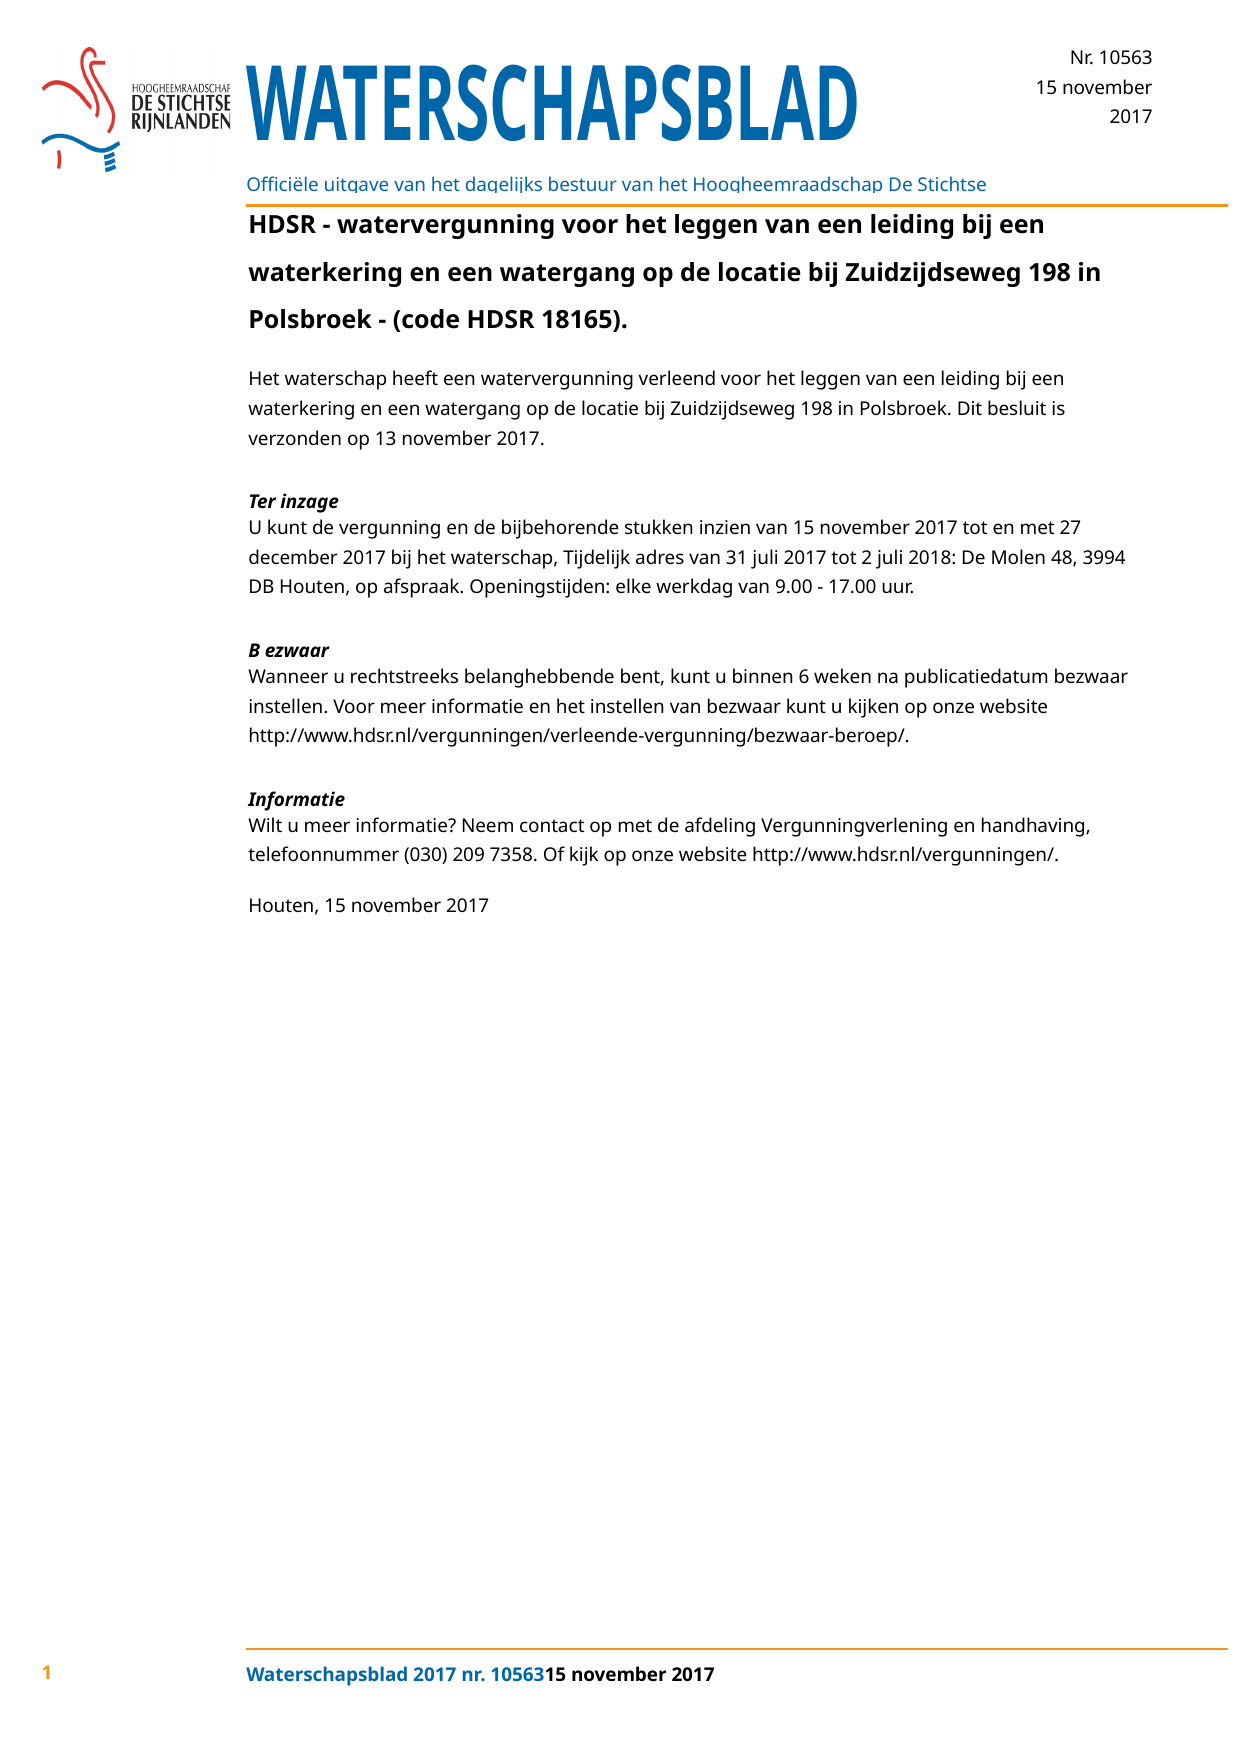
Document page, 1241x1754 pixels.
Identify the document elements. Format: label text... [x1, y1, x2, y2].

text Wanneer u rechtstreeks belanghebbende bent, kunt u binnen 6 weken na publicatiedatum bezwaar instellen. Voor meer informatie en het instellen van bezwaar kunt u kijken op onze website http://www.hdsr.nl/vergunningen/verleende-vergunning/bezwaar-beroep/. [248, 663, 1152, 748]
text Informatie [248, 786, 1152, 812]
text Ter inzage [248, 489, 1152, 514]
text Houten, 15 november 2017 [248, 892, 1152, 918]
picture [41, 47, 231, 172]
text U kunt de vergunning en de bijbehorende stukken inzien van 15 november 2017 tot en met 27 december 2017 bij het waterschap, Tijdelijk adres van 31 juli 2017 tot 2 juli 2018: De Molen 48, 3994 DB Houten, op afspraak. Openingstijden: elke werkdag van 9.00 - 17.00 uur. [248, 514, 1152, 599]
text B ezwaar [248, 637, 1152, 663]
text Wilt u meer informatie? Neem contact op met de afdeling Vergunningverlening en handhaving, telefoonnummer (030) 209 7358. Of kijk op onze website http://www.hdsr.nl/vergunningen/. [248, 812, 1152, 867]
text Het waterschap heeft een watervergunning verleend voor het leggen van een leiding bij een waterkering en een watergang op de locatie bij Zuidzijdseweg 198 in Polsbroek. Dit besluit is verzonden op 13 november 2017. [248, 366, 1152, 450]
text HDSR - watervergunning voor het leggen van een leiding bij een waterkering en een watergang op de locatie bij Zuidzijdseweg 198 in Polsbroek - (code HDSR 18165). [248, 207, 1152, 336]
